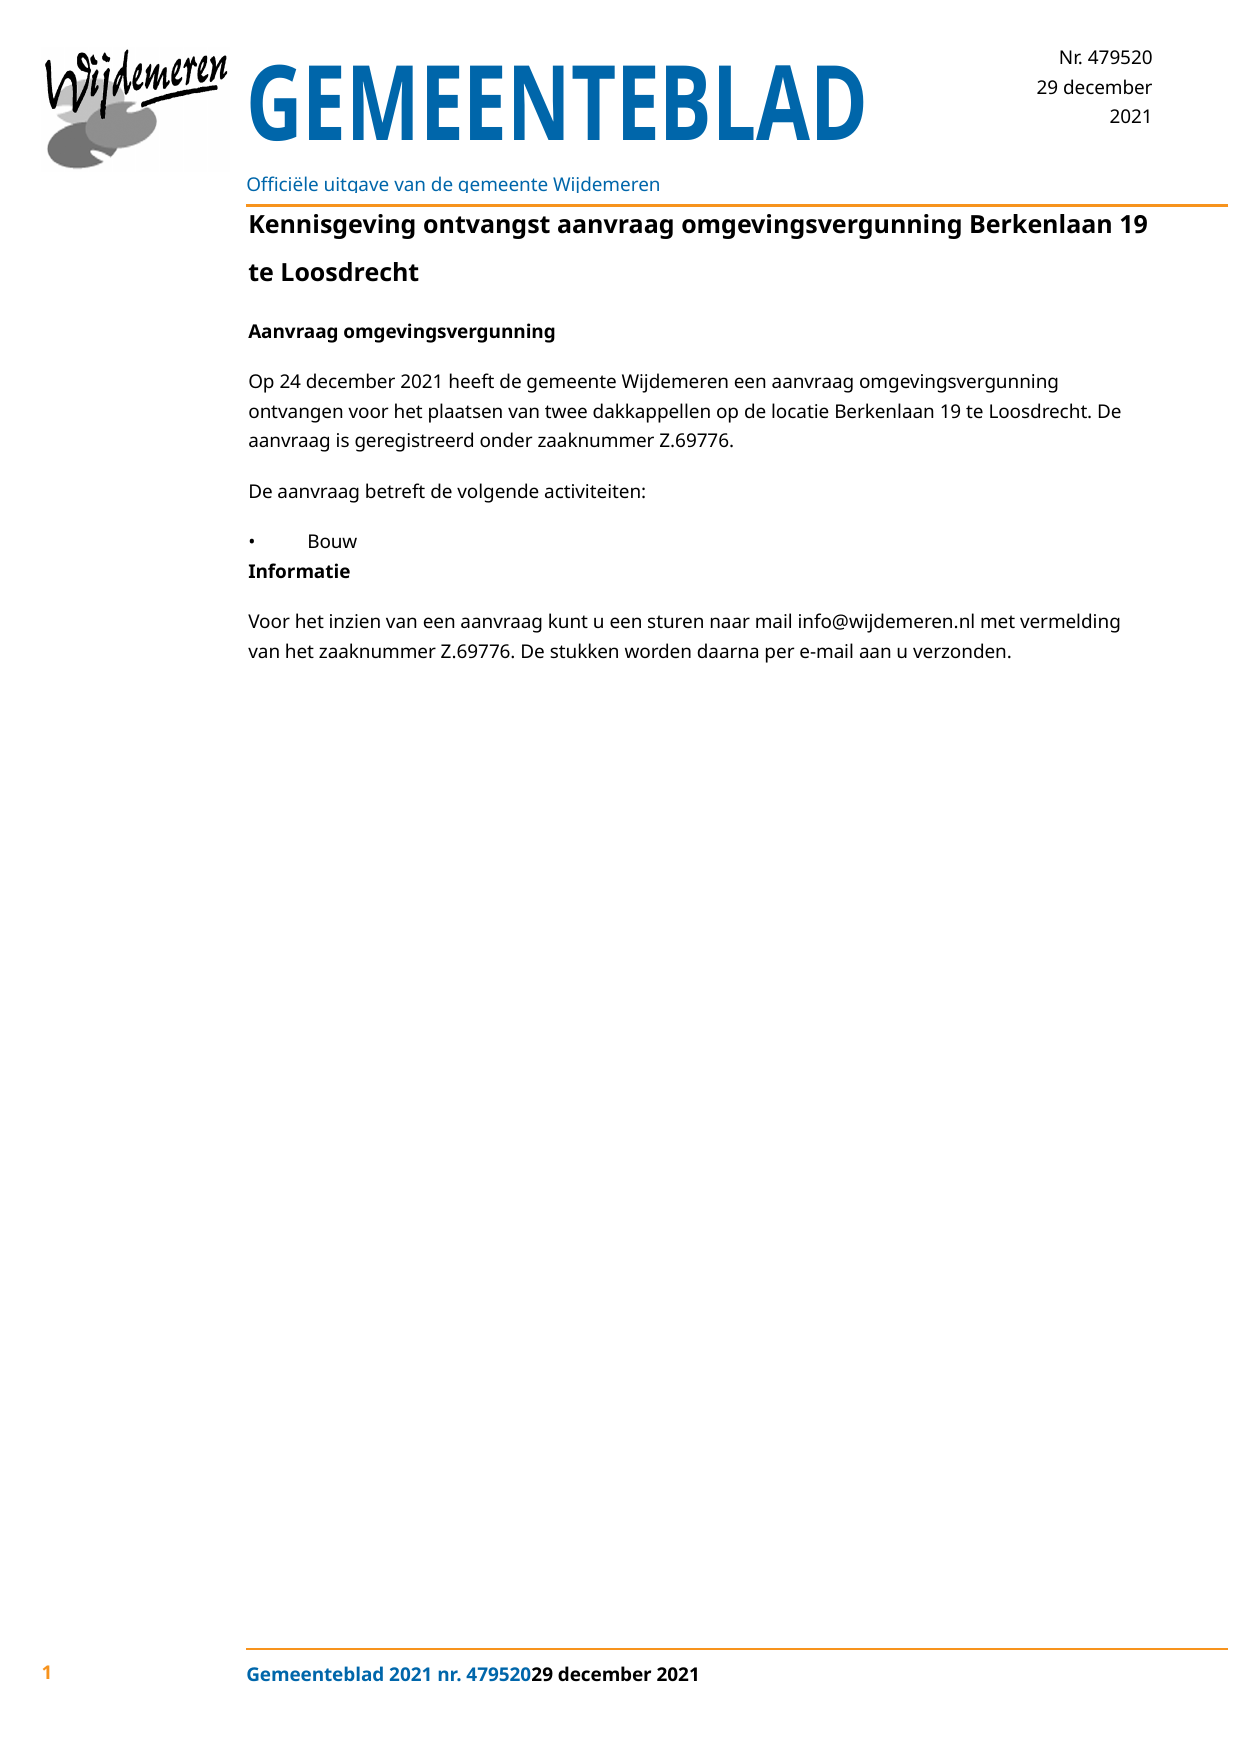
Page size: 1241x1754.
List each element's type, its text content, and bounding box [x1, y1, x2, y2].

text De aanvraag betreft de volgende activiteiten: [248, 478, 1152, 504]
picture [41, 47, 231, 172]
text Voor het inzien van een aanvraag kunt u een sturen naar mail info@wijdemeren.nl met vermelding van het zaaknummer Z.69776. De stukken worden daarna per e-mail aan u verzonden. [248, 608, 1152, 664]
text Kennisgeving ontvangst aanvraag omgevingsvergunning Berkenlaan 19 te Loosdrecht [248, 207, 1152, 288]
text Op 24 december 2021 heeft de gemeente Wijdemeren een aanvraag omgevingsvergunning ontvangen voor het plaatsen van twee dakkappellen op de locatie Berkenlaan 19 te Loosdrecht. De aanvraag is geregistreerd onder zaaknummer Z.69776. [248, 368, 1152, 453]
text Aanvraag omgevingsvergunning [248, 318, 1152, 344]
list Bouw [248, 528, 1152, 554]
text Informatie [248, 558, 1152, 584]
